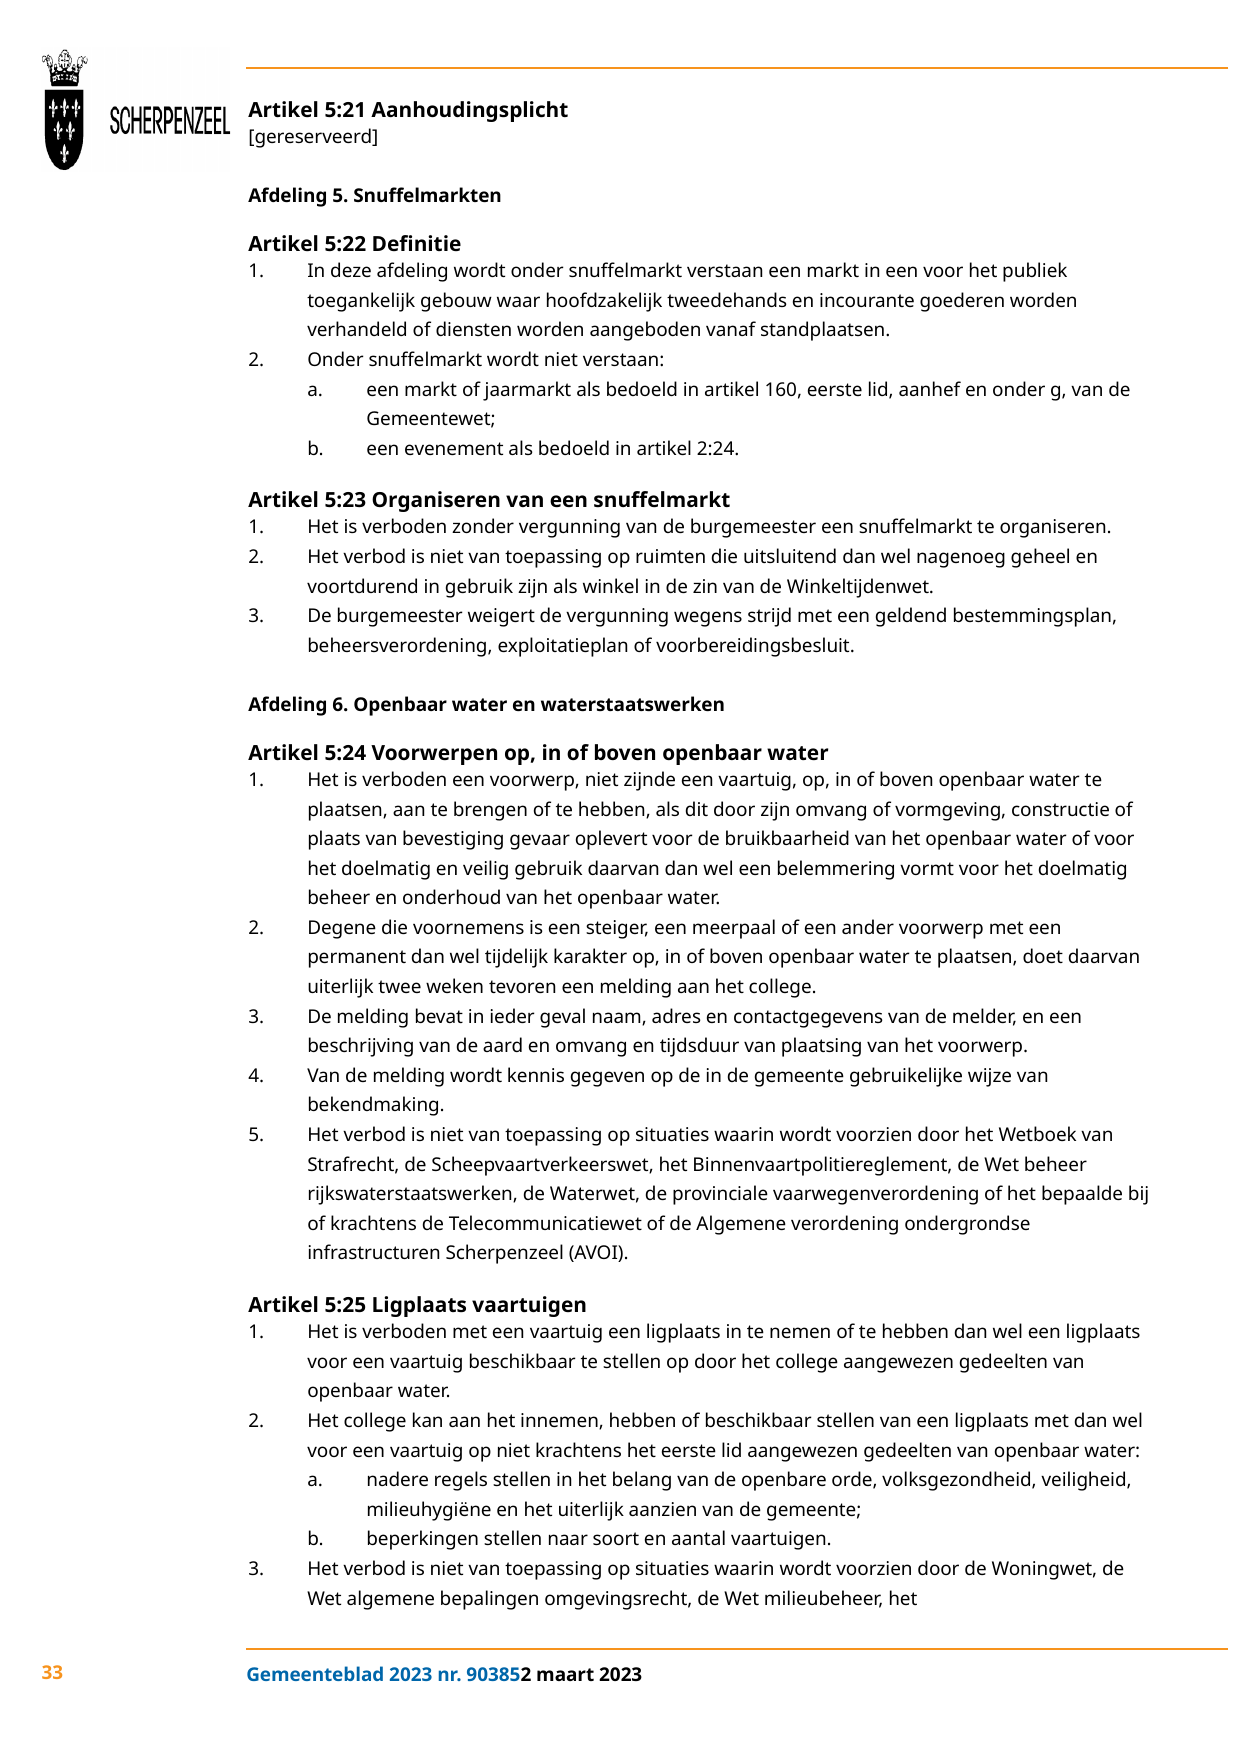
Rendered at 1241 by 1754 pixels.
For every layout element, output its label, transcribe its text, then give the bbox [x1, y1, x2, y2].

list Het is verboden zonder vergunning van de burgemeester een snuffelmarkt te organiseren. [248, 514, 1152, 539]
list Onder snuffelmarkt wordt niet verstaan: [248, 346, 1152, 372]
text [gereserveerd] [248, 123, 1152, 149]
list beperkingen stellen naar soort en aantal vaartuigen. [307, 1526, 1152, 1551]
list In deze afdeling wordt onder snuffelmarkt verstaan een markt in een voor het publiek toegankelijk gebouw waar hoofdzakelijk tweedehands en incourante goederen worden verhandeld of diensten worden aangeboden vanaf standplaatsen. [248, 257, 1152, 342]
list Het is verboden een voorwerp, niet zijnde een vaartuig, op, in of boven openbaar water te plaatsen, aan te brengen of te hebben, als dit door zijn omvang of vormgeving, constructie of plaats van bevestiging gevaar oplevert voor de bruikbaarheid van het openbaar water of voor het doelmatig en veilig gebruik daarvan dan wel een belemmering vormt voor het doelmatig beheer en onderhoud van het openbaar water. [248, 766, 1152, 910]
list Het verbod is niet van toepassing op ruimten die uitsluitend dan wel nagenoeg geheel en voortdurend in gebruik zijn als winkel in de zin van de Winkeltijdenwet. [248, 543, 1152, 599]
list Degene die voornemens is een steiger, een meerpaal of een ander voorwerp met een permanent dan wel tijdelijk karakter op, in of boven openbaar water te plaatsen, doet daarvan uiterlijk twee weken tevoren een melding aan het college. [248, 914, 1152, 999]
list De melding bevat in ieder geval naam, adres en contactgegevens van de melder, en een beschrijving van de aard en omvang en tijdsduur van plaatsing van het voorwerp. [248, 1003, 1152, 1058]
text Afdeling 5. Snuffelmarkten [248, 182, 1152, 208]
text Artikel 5:24 Voorwerpen op, in of boven openbaar water [248, 738, 1152, 766]
text Afdeling 6. Openbaar water en waterstaatswerken [248, 691, 1152, 717]
list een markt of jaarmarkt als bedoeld in artikel 160, eerste lid, aanhef en onder g, van de Gemeentewet; [307, 376, 1152, 431]
list nadere regels stellen in het belang van de openbare orde, volksgezondheid, veiligheid, milieuhygiëne en het uiterlijk aanzien van de gemeente; [307, 1466, 1152, 1522]
list De burgemeester weigert de vergunning wegens strijd met een geldend bestemmingsplan, beheersverordening, exploitatieplan of voorbereidingsbesluit. [248, 602, 1152, 658]
text Artikel 5:21 Aanhoudingsplicht [248, 95, 1152, 123]
list Het verbod is niet van toepassing op situaties waarin wordt voorzien door het Wetboek van Strafrecht, de Scheepvaartverkeerswet, het Binnenvaartpolitiereglement, de Wet beheer rijkswaterstaatswerken, de Waterwet, de provinciale vaarwegenverordening of het bepaalde bij of krachtens de Telecommunicatiewet of de Algemene verordening ondergrondse infrastructuren Scherpenzeel (AVOI). [248, 1121, 1152, 1265]
list Het is verboden met een vaartuig een ligplaats in te nemen of te hebben dan wel een ligplaats voor een vaartuig beschikbaar te stellen op door het college aangewezen gedeelten van openbaar water. [248, 1318, 1152, 1403]
list Het college kan aan het innemen, hebben of beschikbaar stellen van een ligplaats met dan wel voor een vaartuig op niet krachtens het eerste lid aangewezen gedeelten van openbaar water: [248, 1407, 1152, 1462]
list een evenement als bedoeld in artikel 2:24. [307, 435, 1152, 461]
text Artikel 5:25 Ligplaats vaartuigen [248, 1290, 1152, 1318]
text Artikel 5:23 Organiseren van een snuffelmarkt [248, 485, 1152, 514]
picture [41, 47, 231, 172]
list Van de melding wordt kennis gegeven op de in de gemeente gebruikelijke wijze van bekendmaking. [248, 1062, 1152, 1117]
list Het verbod is niet van toepassing op situaties waarin wordt voorzien door de Woningwet, de Wet algemene bepalingen omgevingsrecht, de Wet milieubeheer, het [248, 1555, 1152, 1610]
text Artikel 5:22 Definitie [248, 229, 1152, 257]
